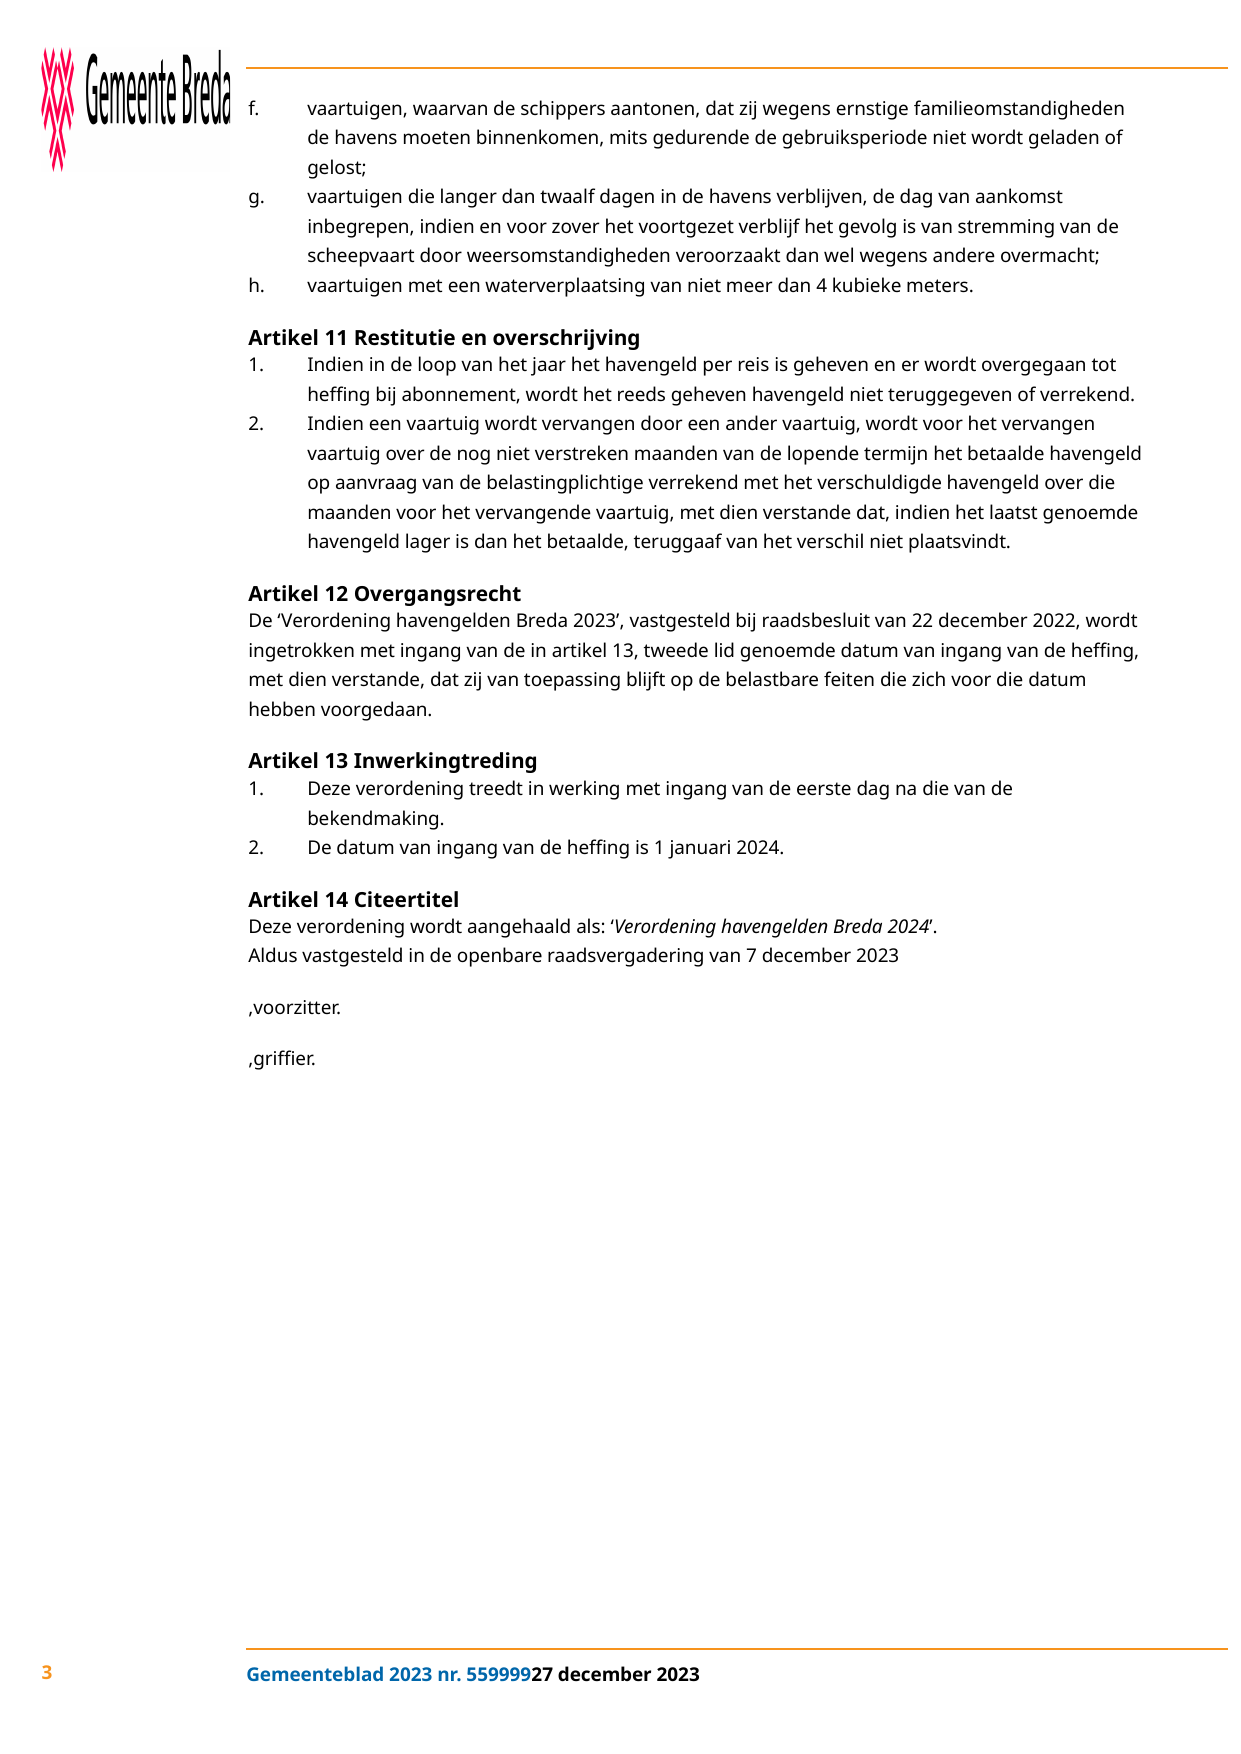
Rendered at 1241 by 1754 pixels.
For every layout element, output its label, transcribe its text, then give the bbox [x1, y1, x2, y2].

list Indien een vaartuig wordt vervangen door een ander vaartuig, wordt voor het vervangen vaartuig over de nog niet verstreken maanden van de lopende termijn het betaalde havengeld op aanvraag van de belastingplichtige verrekend met het verschuldigde havengeld over die maanden voor het vervangende vaartuig, met dien verstande dat, indien het laatst genoemde havengeld lager is dan het betaalde, teruggaaf van het verschil niet plaatsvindt. [248, 410, 1152, 554]
list vaartuigen, waarvan de schippers aantonen, dat zij wegens ernstige familieomstandigheden de havens moeten binnenkomen, mits gedurende de gebruiksperiode niet wordt geladen of gelost; [248, 95, 1152, 180]
list Deze verordening treedt in werking met ingang van de eerste dag na die van de bekendmaking. [248, 775, 1152, 830]
list Indien in de loop van het jaar het havengeld per reis is geheven en er wordt overgegaan tot heffing bij abonnement, wordt het reeds geheven havengeld niet teruggegeven of verrekend. [248, 351, 1152, 406]
picture [41, 47, 231, 172]
text Artikel 13 Inwerkingtreding [248, 747, 1152, 775]
text Artikel 14 Citeertitel [248, 885, 1152, 913]
list De datum van ingang van de heffing is 1 januari 2024. [248, 834, 1152, 860]
list vaartuigen met een waterverplaatsing van niet meer dan 4 kubieke meters. [248, 272, 1152, 298]
text De ‘Verordening havengelden Breda 2023’, vastgesteld bij raadsbesluit van 22 december 2022, wordt ingetrokken met ingang van de in artikel 13, tweede lid genoemde datum van ingang van de heffing, met dien verstande, dat zij van toepassing blijft op de belastbare feiten die zich voor die datum hebben voorgedaan. [248, 607, 1152, 722]
text ,griffier. [248, 1046, 1152, 1071]
text Aldus vastgesteld in de openbare raadsvergadering van 7 december 2023 [248, 943, 1152, 968]
text Deze verordening wordt aangehaald als: ‘Verordening havengelden Breda 2024’. [248, 913, 1152, 939]
text Artikel 12 Overgangsrecht [248, 579, 1152, 607]
text ,voorzitter. [248, 994, 1152, 1020]
text Artikel 11 Restitutie en overschrijving [248, 323, 1152, 351]
list vaartuigen die langer dan twaalf dagen in de havens verblijven, de dag van aankomst inbegrepen, indien en voor zover het voortgezet verblijf het gevolg is van stremming van de scheepvaart door weersomstandigheden veroorzaakt dan wel wegens andere overmacht; [248, 183, 1152, 268]
